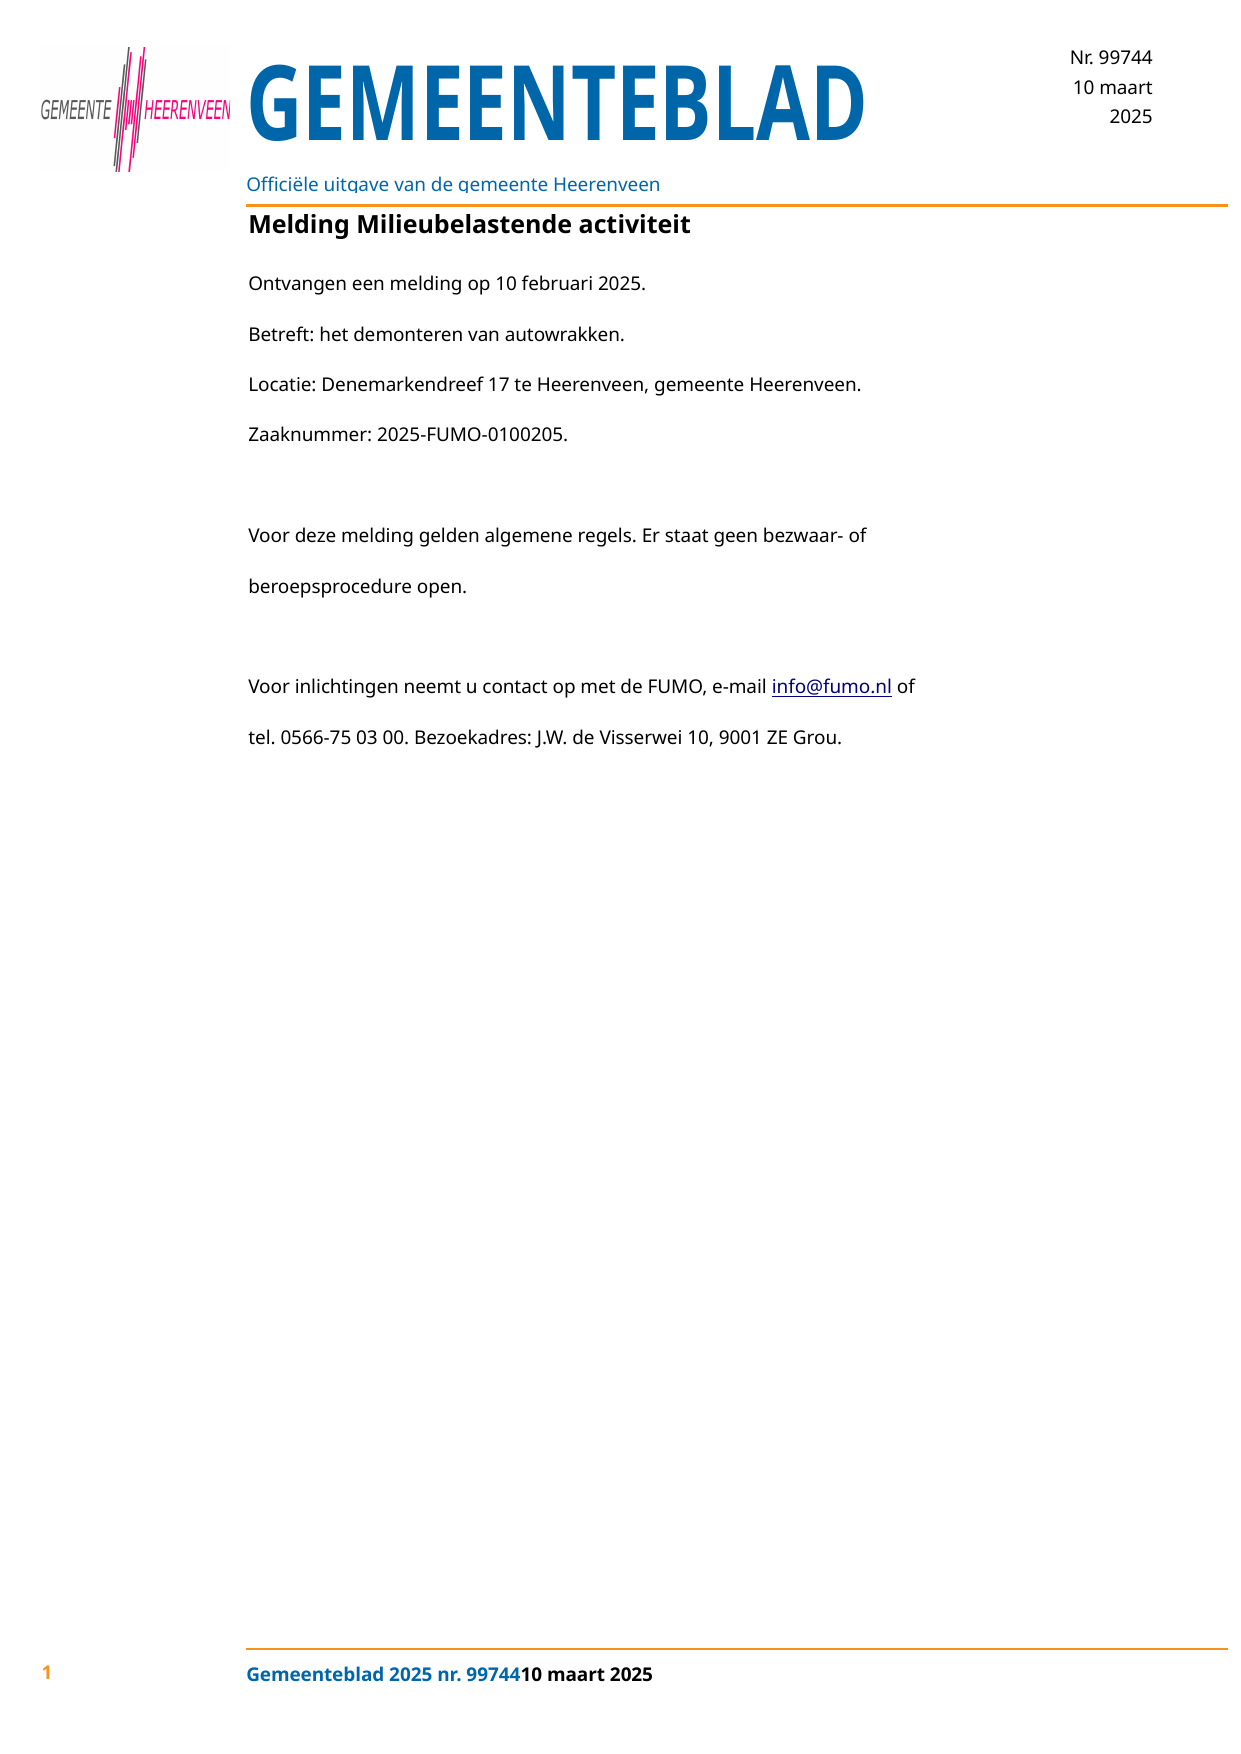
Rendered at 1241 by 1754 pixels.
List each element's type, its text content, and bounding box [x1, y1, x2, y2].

text Betreft: het demonteren van autowrakken. [248, 321, 1152, 346]
text Locatie: Denemarkendreef 17 te Heerenveen, gemeente Heerenveen. [248, 371, 1152, 397]
text tel. 0566-75 03 00. Bezoekadres: J.W. de Visserwei 10, 9001 ZE Grou. [248, 724, 1152, 750]
text Zaaknummer: 2025-FUMO-0100205. [248, 422, 1152, 447]
text Melding Milieubelastende activiteit [248, 207, 1152, 241]
text Ontvangen een melding op 10 februari 2025. [248, 270, 1152, 296]
text Voor deze melding gelden algemene regels. Er staat geen bezwaar- of [248, 522, 1152, 548]
text beroepsprocedure open. [248, 573, 1152, 598]
picture [41, 47, 231, 172]
text Voor inlichtingen neemt u contact op met de FUMO, e-mail info@fumo.nl of [248, 674, 1152, 699]
